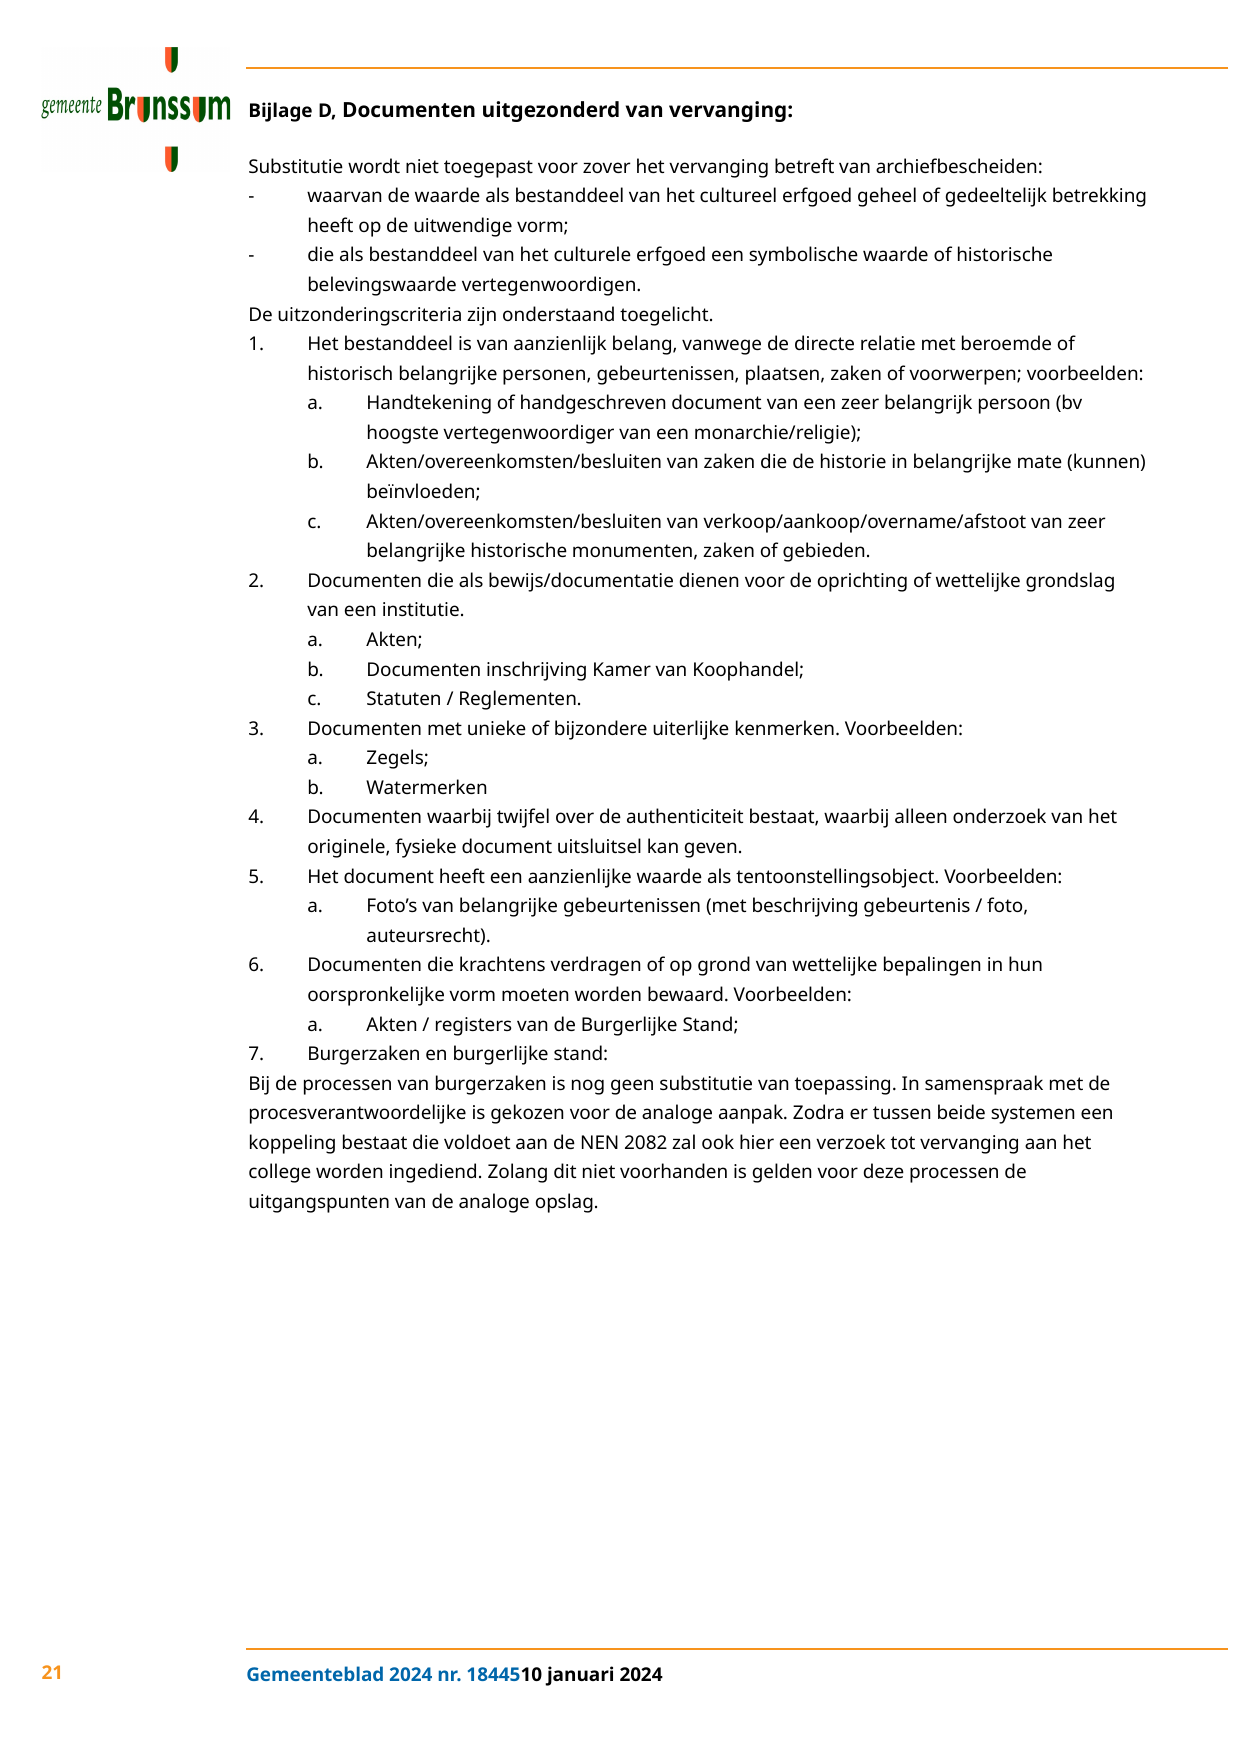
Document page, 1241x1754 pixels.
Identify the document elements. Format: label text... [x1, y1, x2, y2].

list Zegels; [307, 744, 1152, 770]
list Documenten met unieke of bijzondere uiterlijke kenmerken. Voorbeelden: [248, 715, 1152, 741]
list Documenten inschrijving Kamer van Koophandel; [307, 656, 1152, 682]
list Akten/overeenkomsten/besluiten van verkoop/aankoop/overname/afstoot van zeer belangrijke historische monumenten, zaken of gebieden. [307, 508, 1152, 563]
text Bij de processen van burgerzaken is nog geen substitutie van toepassing. In samenspraak met de procesverantwoordelijke is gekozen voor de analoge aanpak. Zodra er tussen beide systemen een koppeling bestaat die voldoet aan de NEN 2082 zal ook hier een verzoek tot vervanging aan het college worden ingediend. Zolang dit niet voorhanden is gelden voor deze processen de uitgangspunten van de analoge opslag. [248, 1070, 1152, 1214]
list Akten; [307, 626, 1152, 652]
list Het bestanddeel is van aanzienlijk belang, vanwege de directe relatie met beroemde of historisch belangrijke personen, gebeurtenissen, plaatsen, zaken of voorwerpen; voorbeelden: [248, 330, 1152, 386]
list Documenten waarbij twijfel over de authenticiteit bestaat, waarbij alleen onderzoek van het originele, fysieke document uitsluitsel kan geven. [248, 804, 1152, 859]
text De uitzonderingscriteria zijn onderstaand toegelicht. [248, 301, 1152, 327]
list die als bestanddeel van het culturele erfgoed een symbolische waarde of historische belevingswaarde vertegenwoordigen. [248, 242, 1152, 297]
list Het document heeft een aanzienlijke waarde als tentoonstellingsobject. Voorbeelden: [248, 863, 1152, 889]
list Documenten die als bewijs/documentatie dienen voor de oprichting of wettelijke grondslag van een institutie. [248, 567, 1152, 622]
list Foto’s van belangrijke gebeurtenissen (met beschrijving gebeurtenis / foto, auteursrecht). [307, 892, 1152, 948]
list Akten/overeenkomsten/besluiten van zaken die de historie in belangrijke mate (kunnen) beïnvloeden; [307, 449, 1152, 504]
list Akten / registers van de Burgerlijke Stand; [307, 1011, 1152, 1037]
list Watermerken [307, 774, 1152, 800]
list Burgerzaken en burgerlijke stand: [248, 1040, 1152, 1066]
text Substitutie wordt niet toegepast voor zover het vervanging betreft van archiefbescheiden: [248, 153, 1152, 179]
text Bijlage D, Documenten uitgezonderd van vervanging: [248, 95, 1152, 123]
list waarvan de waarde als bestanddeel van het cultureel erfgoed geheel of gedeeltelijk betrekking heeft op de uitwendige vorm; [248, 182, 1152, 238]
list Statuten / Reglementen. [307, 685, 1152, 711]
list Documenten die krachtens verdragen of op grond van wettelijke bepalingen in hun oorspronkelijke vorm moeten worden bewaard. Voorbeelden: [248, 952, 1152, 1007]
list Handtekening of handgeschreven document van een zeer belangrijk persoon (bv hoogste vertegenwoordiger van een monarchie/religie); [307, 389, 1152, 445]
picture [41, 47, 231, 172]
